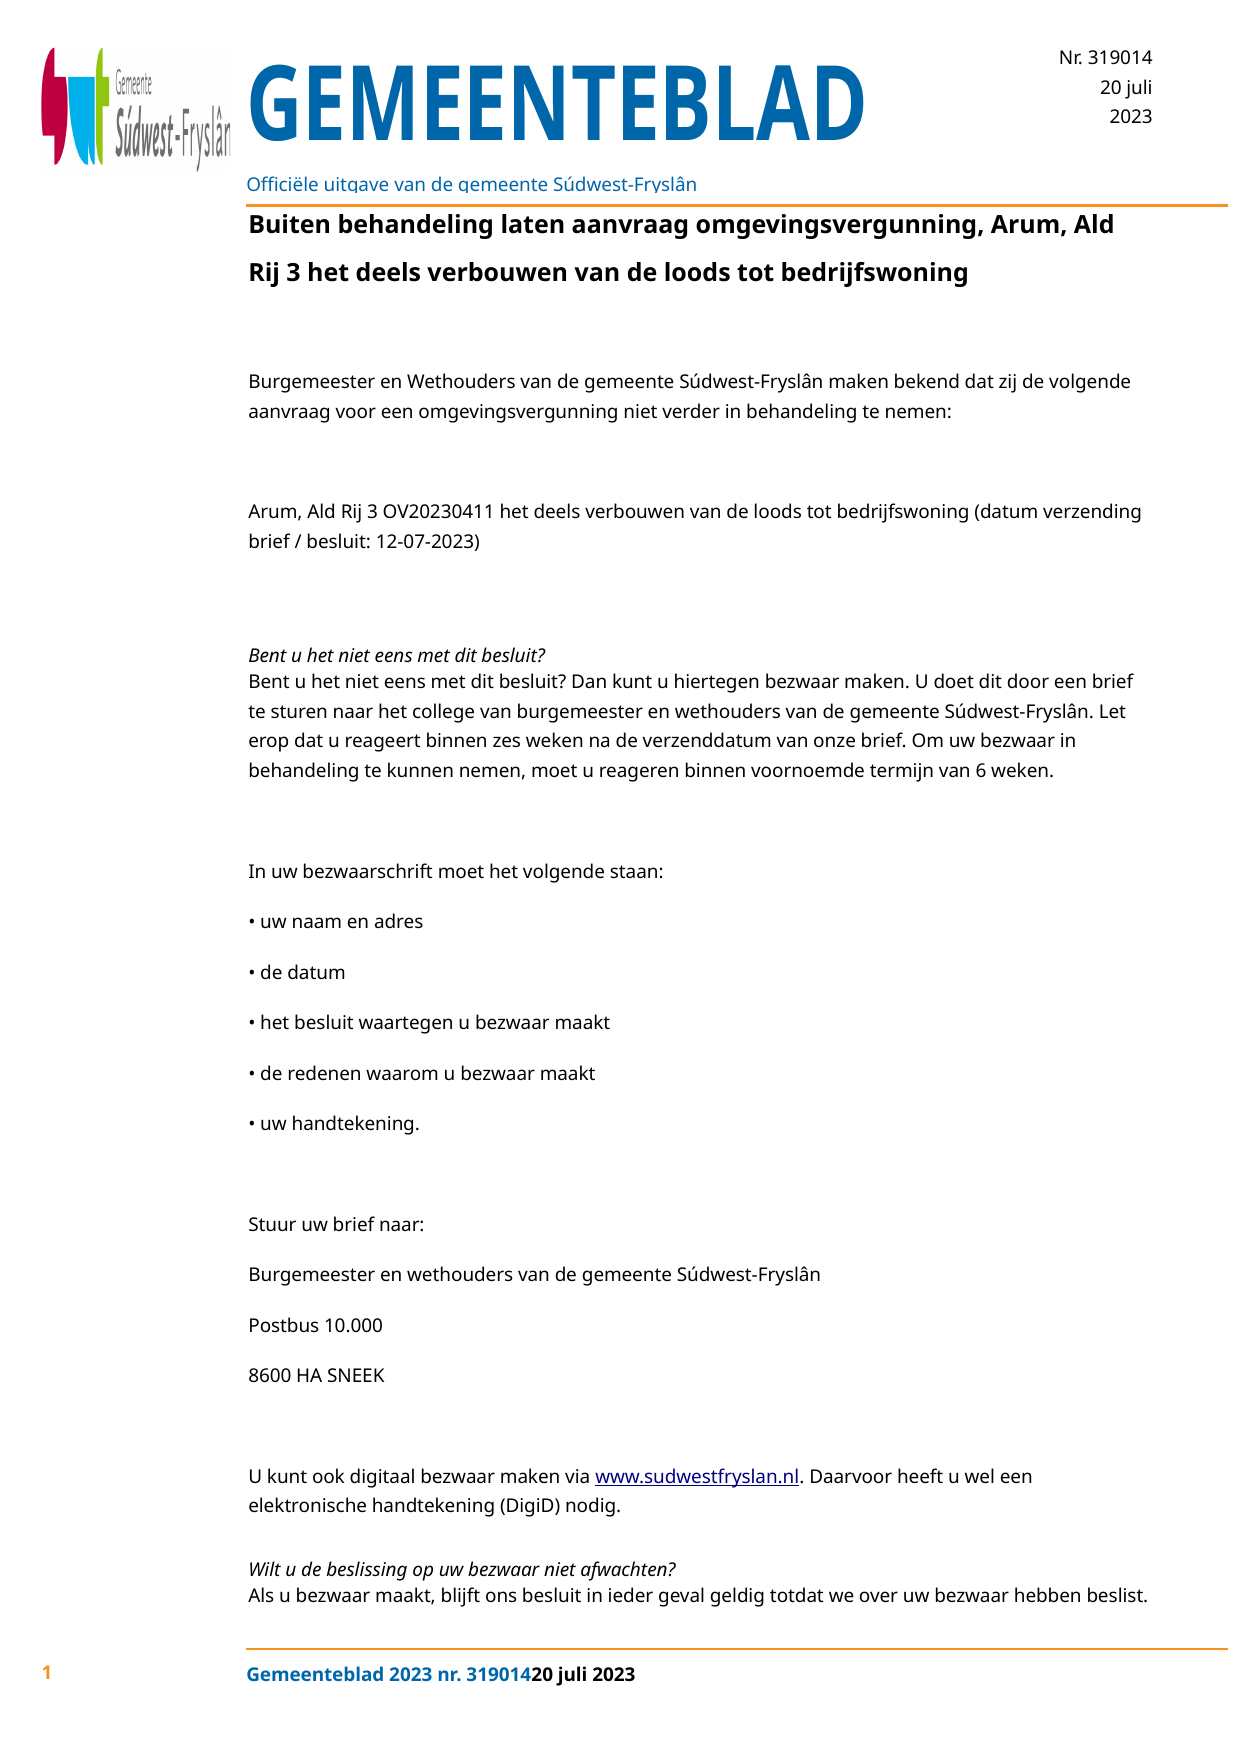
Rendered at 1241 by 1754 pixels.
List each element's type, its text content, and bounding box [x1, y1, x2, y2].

text U kunt ook digitaal bezwaar maken via www.sudwestfryslan.nl. Daarvoor heeft u wel een elektronische handtekening (DigiD) nodig. [248, 1463, 1152, 1518]
text Stuur uw brief naar: [248, 1211, 1152, 1237]
text In uw bezwaarschrift moet het volgende staan: [248, 858, 1152, 884]
text • het besluit waartegen u bezwaar maakt [248, 1009, 1152, 1035]
text Bent u het niet eens met dit besluit? Dan kunt u hiertegen bezwaar maken. U doet dit door een brief te sturen naar het college van burgemeester en wethouders van de gemeente Súdwest-Fryslân. Let erop dat u reageert binnen zes weken na de verzenddatum van onze brief. Om uw bezwaar in behandeling te kunnen nemen, moet u reageren binnen voornoemde termijn van 6 weken. [248, 668, 1152, 783]
text Arum, Ald Rij 3 OV20230411 het deels verbouwen van de loods tot bedrijfswoning (datum verzending brief / besluit: 12-07-2023) [248, 499, 1152, 554]
text • uw handtekening. [248, 1110, 1152, 1136]
text Burgemeester en Wethouders van de gemeente Súdwest-Fryslân maken bekend dat zij de volgende aanvraag voor een omgevingsvergunning niet verder in behandeling te nemen: [248, 368, 1152, 424]
text • de datum [248, 959, 1152, 984]
text Burgemeester en wethouders van de gemeente Súdwest-Fryslân [248, 1261, 1152, 1287]
text Wilt u de beslissing op uw bezwaar niet afwachten? [248, 1557, 1152, 1582]
text Buiten behandeling laten aanvraag omgevingsvergunning, Arum, Ald Rij 3 het deels verbouwen van de loods tot bedrijfswoning [248, 207, 1152, 288]
text • uw naam en adres [248, 908, 1152, 934]
text 8600 HA SNEEK [248, 1362, 1152, 1388]
text Bent u het niet eens met dit besluit? [248, 643, 1152, 668]
picture [41, 47, 231, 172]
text Als u bezwaar maakt, blijft ons besluit in ieder geval geldig totdat we over uw bezwaar hebben beslist. [248, 1582, 1152, 1608]
text • de redenen waarom u bezwaar maakt [248, 1060, 1152, 1085]
text Postbus 10.000 [248, 1312, 1152, 1337]
